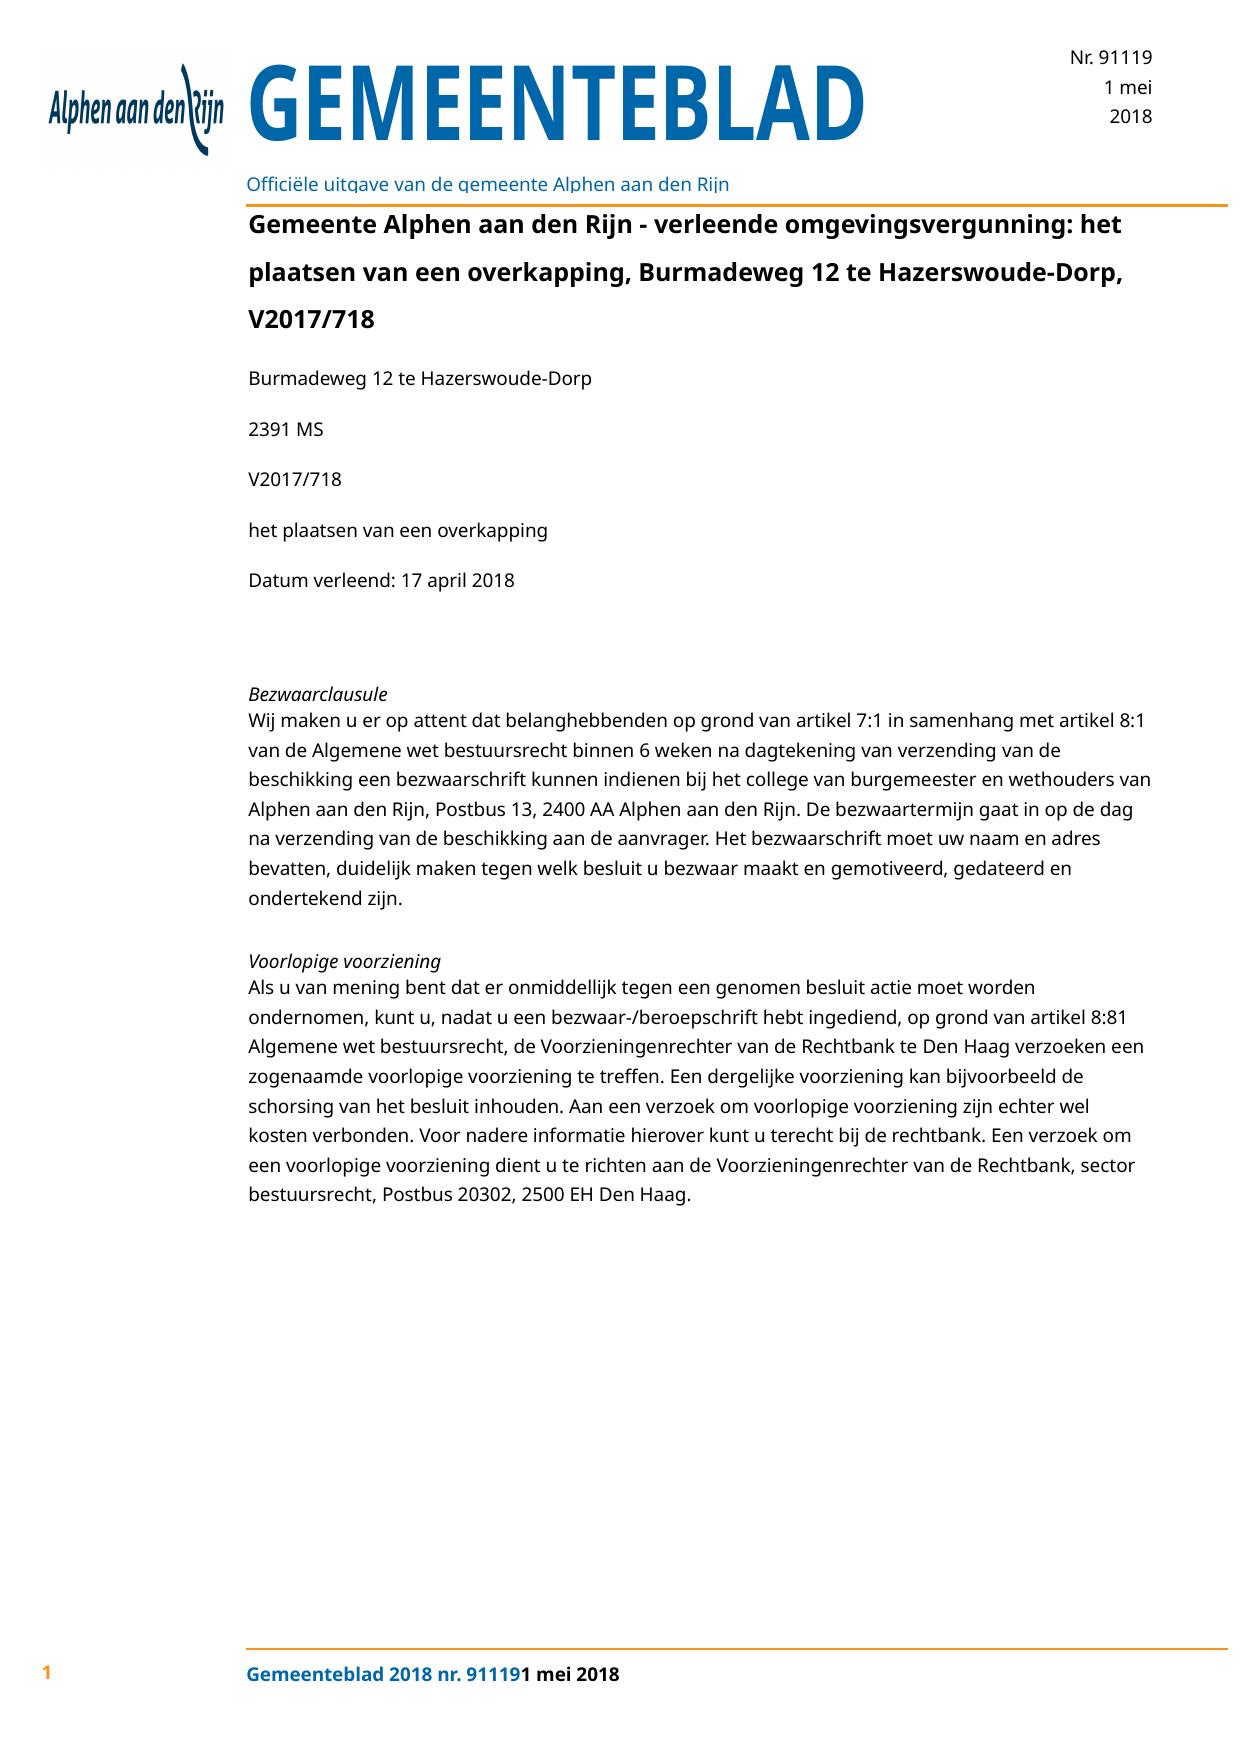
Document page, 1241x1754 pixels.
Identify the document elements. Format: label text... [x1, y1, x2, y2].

text Voorlopige voorziening [248, 949, 1152, 974]
text V2017/718 [248, 466, 1152, 492]
picture [41, 47, 231, 172]
text Burmadeweg 12 te Hazerswoude-Dorp [248, 366, 1152, 391]
text Wij maken u er op attent dat belanghebbenden op grond van artikel 7:1 in samenhang met artikel 8:1 van de Algemene wet bestuursrecht binnen 6 weken na dagtekening van verzending van de beschikking een bezwaarschrift kunnen indienen bij het college van burgemeester en wethouders van Alphen aan den Rijn, Postbus 13, 2400 AA Alphen aan den Rijn. De bezwaartermijn gaat in op de dag na verzending van de beschikking aan de aanvrager. Het bezwaarschrift moet uw naam en adres bevatten, duidelijk maken tegen welk besluit u bezwaar maakt en gemotiveerd, gedateerd en ondertekend zijn. [248, 707, 1152, 911]
text Bezwaarclausule [248, 682, 1152, 707]
text het plaatsen van een overkapping [248, 517, 1152, 542]
text Gemeente Alphen aan den Rijn - verleende omgevingsvergunning: het plaatsen van een overkapping, Burmadeweg 12 te Hazerswoude-Dorp, V2017/718 [248, 207, 1152, 336]
text 2391 MS [248, 416, 1152, 442]
text Datum verleend: 17 april 2018 [248, 567, 1152, 593]
text Als u van mening bent dat er onmiddellijk tegen een genomen besluit actie moet worden ondernomen, kunt u, nadat u een bezwaar-/beroepschrift hebt ingediend, op grond van artikel 8:81 Algemene wet bestuursrecht, de Voorzieningenrechter van de Rechtbank te Den Haag verzoeken een zogenaamde voorlopige voorziening te treffen. Een dergelijke voorziening kan bijvoorbeeld de schorsing van het besluit inhouden. Aan een verzoek om voorlopige voorziening zijn echter wel kosten verbonden. Voor nadere informatie hierover kunt u terecht bij de rechtbank. Een verzoek om een voorlopige voorziening dient u te richten aan de Voorzieningenrechter van de Rechtbank, sector bestuursrecht, Postbus 20302, 2500 EH Den Haag. [248, 974, 1152, 1207]
